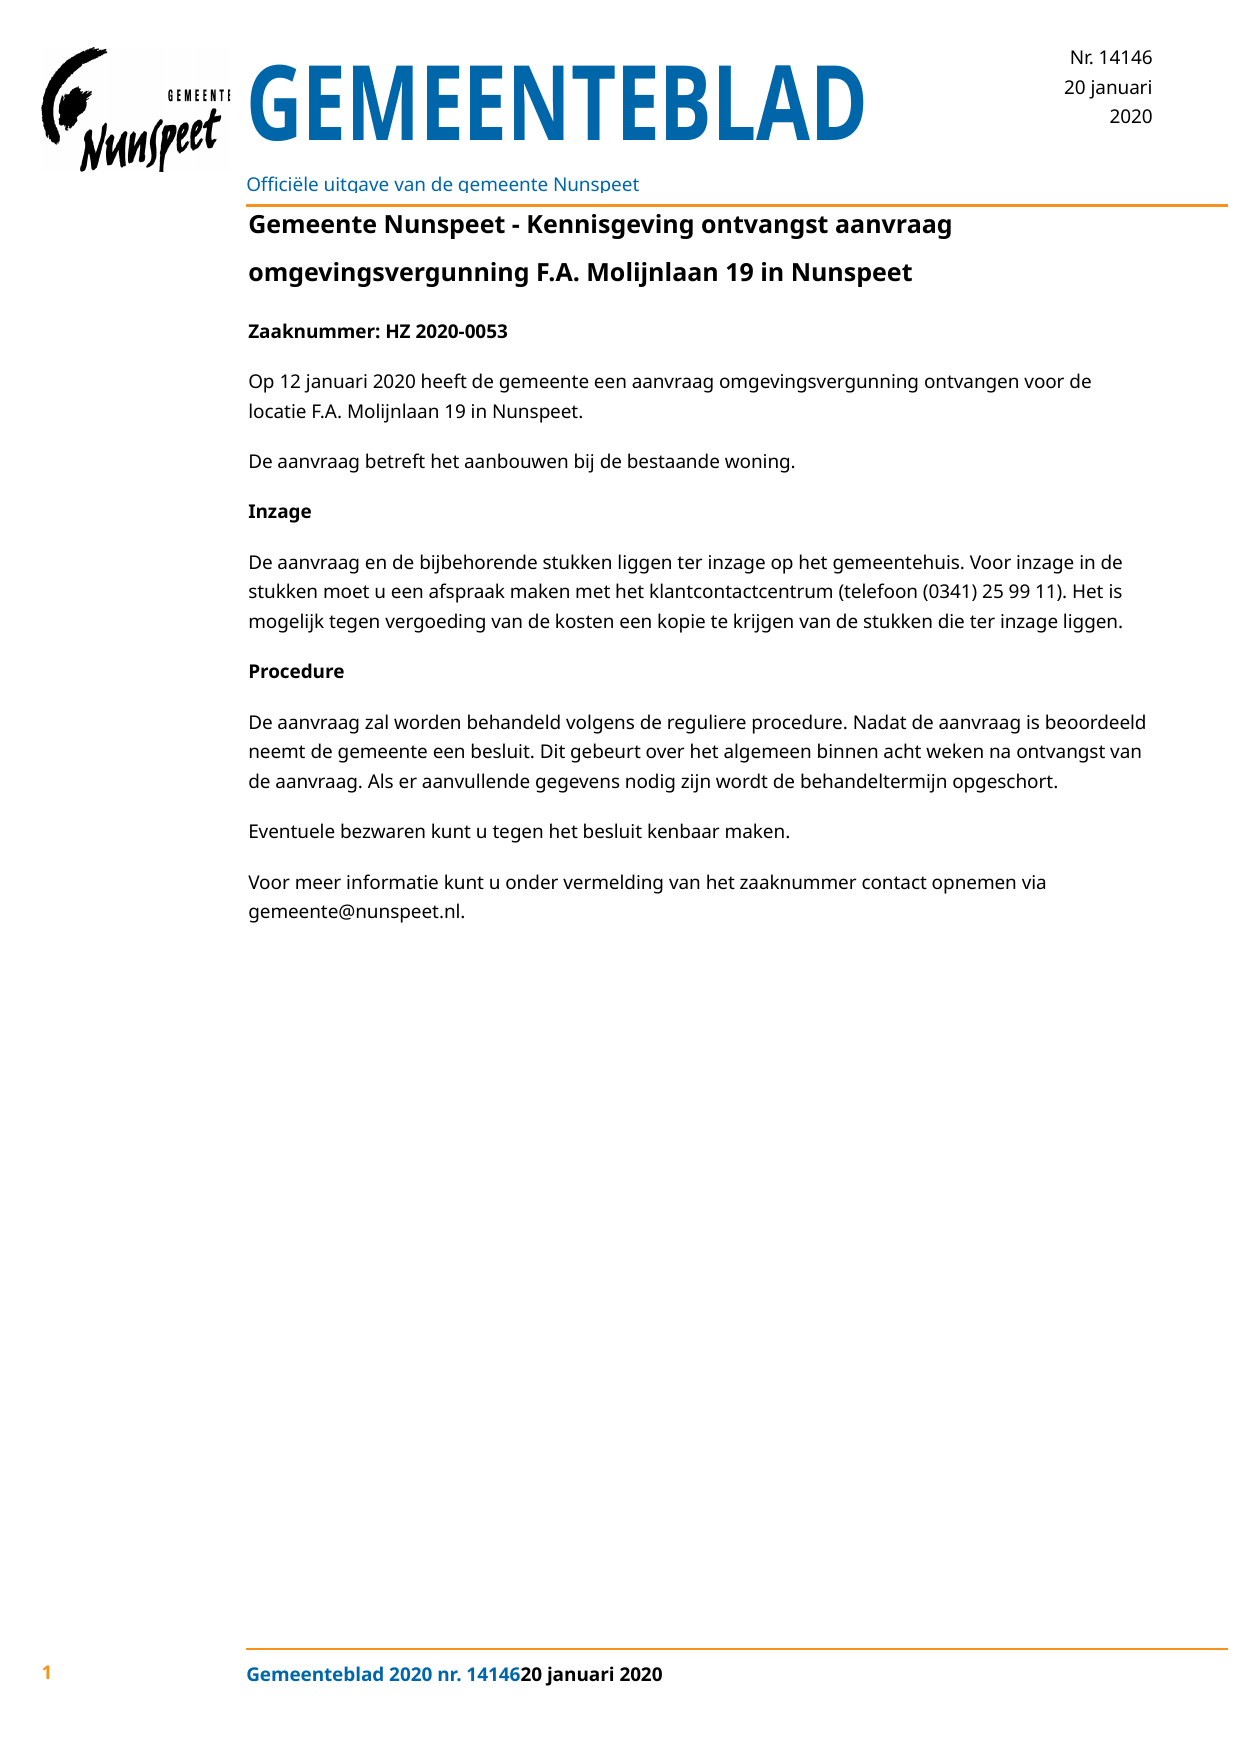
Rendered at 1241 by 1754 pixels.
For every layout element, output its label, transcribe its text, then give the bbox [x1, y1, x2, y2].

picture [41, 47, 231, 172]
text De aanvraag en de bijbehorende stukken liggen ter inzage op het gemeentehuis. Voor inzage in de stukken moet u een afspraak maken met het klantcontactcentrum (telefoon (0341) 25 99 11). Het is mogelijk tegen vergoeding van de kosten een kopie te krijgen van de stukken die ter inzage liggen. [248, 549, 1152, 634]
text De aanvraag betreft het aanbouwen bij de bestaande woning. [248, 448, 1152, 474]
text Op 12 januari 2020 heeft de gemeente een aanvraag omgevingsvergunning ontvangen voor de locatie F.A. Molijnlaan 19 in Nunspeet. [248, 368, 1152, 424]
text Eventuele bezwaren kunt u tegen het besluit kenbaar maken. [248, 819, 1152, 844]
text De aanvraag zal worden behandeld volgens de reguliere procedure. Nadat de aanvraag is beoordeeld neemt de gemeente een besluit. Dit gebeurt over het algemeen binnen acht weken na ontvangst van de aanvraag. Als er aanvullende gegevens nodig zijn wordt de behandeltermijn opgeschort. [248, 709, 1152, 794]
text Zaaknummer: HZ 2020-0053 [248, 318, 1152, 344]
text Procedure [248, 659, 1152, 684]
text Gemeente Nunspeet - Kennisgeving ontvangst aanvraag omgevingsvergunning F.A. Molijnlaan 19 in Nunspeet [248, 207, 1152, 288]
text Inzage [248, 499, 1152, 524]
text Voor meer informatie kunt u onder vermelding van het zaaknummer contact opnemen via gemeente@nunspeet.nl. [248, 869, 1152, 924]
